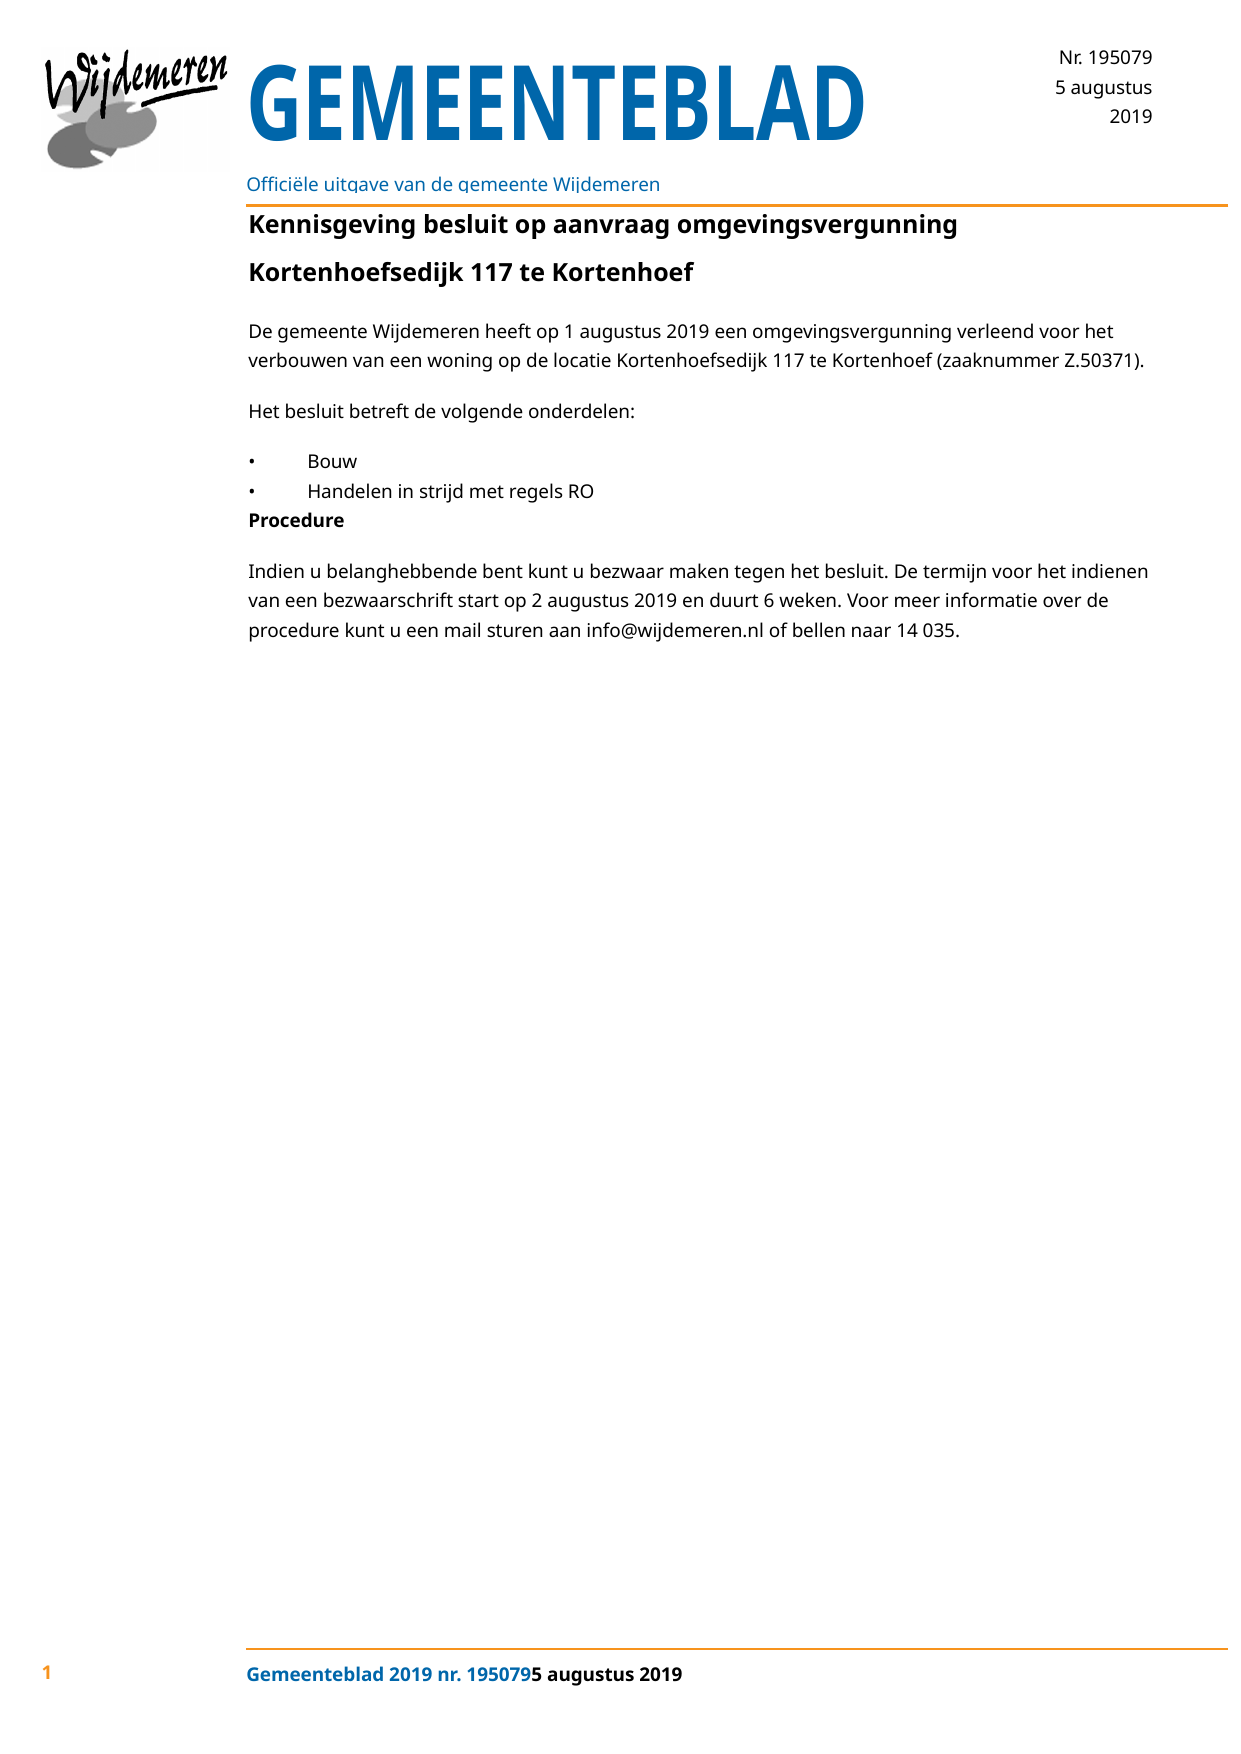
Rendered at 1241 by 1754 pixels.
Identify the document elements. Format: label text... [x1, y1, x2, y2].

text De gemeente Wijdemeren heeft op 1 augustus 2019 een omgevingsvergunning verleend voor het verbouwen van een woning op de locatie Kortenhoefsedijk 117 te Kortenhoef (zaaknummer Z.50371). [248, 318, 1152, 373]
text Kennisgeving besluit op aanvraag omgevingsvergunning Kortenhoefsedijk 117 te Kortenhoef [248, 207, 1152, 288]
list Handelen in strijd met regels RO [248, 478, 1152, 504]
text Procedure [248, 507, 1152, 533]
list Bouw [248, 448, 1152, 474]
text Indien u belanghebbende bent kunt u bezwaar maken tegen het besluit. De termijn voor het indienen van een bezwaarschrift start op 2 augustus 2019 en duurt 6 weken. Voor meer informatie over de procedure kunt u een mail sturen aan info@wijdemeren.nl of bellen naar 14 035. [248, 558, 1152, 643]
text Het besluit betreft de volgende onderdelen: [248, 398, 1152, 424]
picture [41, 47, 231, 172]
